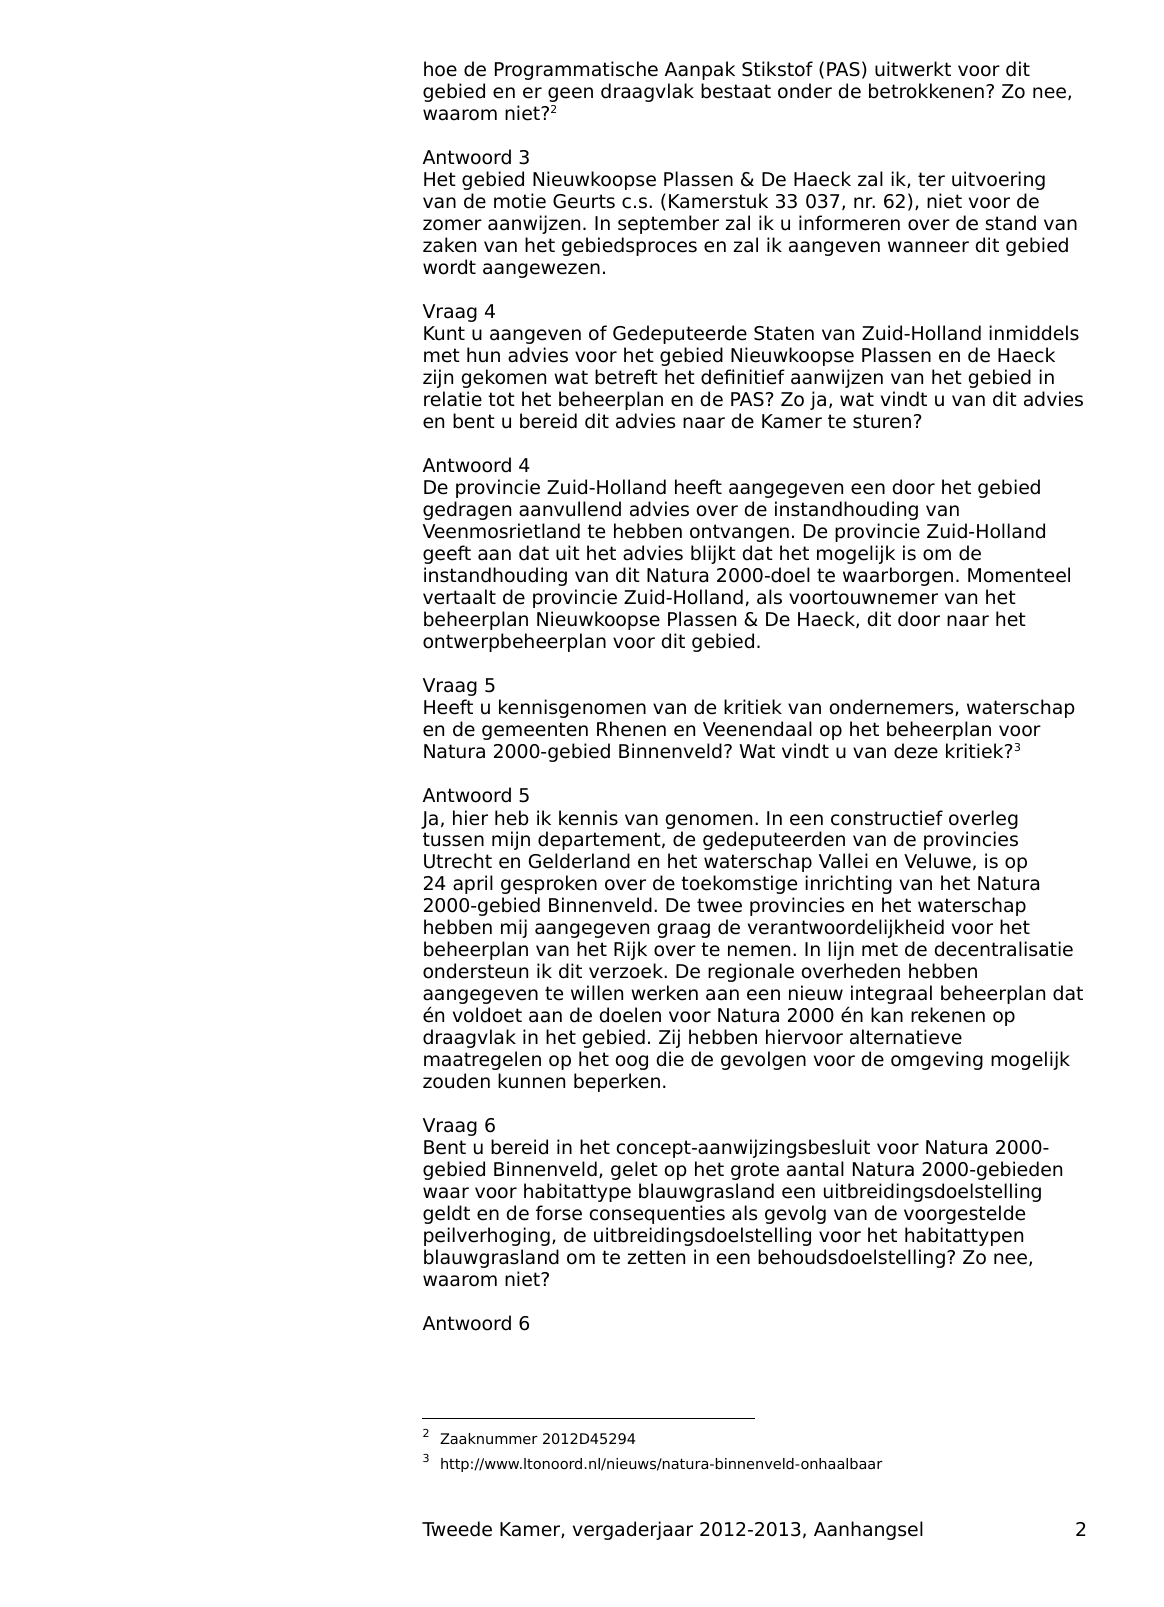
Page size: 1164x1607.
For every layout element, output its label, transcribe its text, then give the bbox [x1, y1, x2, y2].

text Antwoord 3 [422, 147, 1087, 169]
text Antwoord 4 [422, 455, 1087, 477]
text Zaaknummer 2012D45294 [422, 1427, 1087, 1449]
text Vraag 6 [422, 1115, 1087, 1137]
text Antwoord 6 [422, 1313, 1087, 1335]
text Vraag 4 [422, 301, 1087, 323]
text Heeft u kennisgenomen van de kritiek van ondernemers, waterschap en de gemeenten Rhenen en Veenendaal op het beheerplan voor Natura 2000-gebied Binnenveld? Wat vindt u van deze kritiek? [422, 697, 1087, 763]
text Kunt u aangeven of Gedeputeerde Staten van Zuid-Holland inmiddels met hun advies voor het gebied Nieuwkoopse Plassen en de Haeck zijn gekomen wat betreft het definitief aanwijzen van het gebied in relatie tot het beheerplan en de PAS? Zo ja, wat vindt u van dit advies en bent u bereid dit advies naar de Kamer te sturen? [422, 323, 1087, 433]
text Vraag 5 [422, 675, 1087, 697]
text Het gebied Nieuwkoopse Plassen & De Haeck zal ik, ter uitvoering van de motie Geurts c.s. (Kamerstuk 33 037, nr. 62), niet voor de zomer aanwijzen. In september zal ik u informeren over de stand van zaken van het gebiedsproces en zal ik aangeven wanneer dit gebied wordt aangewezen. [422, 169, 1087, 279]
text Bent u bereid in het concept-aanwijzingsbesluit voor Natura 2000-gebied Binnenveld, gelet op het grote aantal Natura 2000-gebieden waar voor habitattype blauwgrasland een uitbreidingsdoelstelling geldt en de forse consequenties als gevolg van de voorgestelde peilverhoging, de uitbreidingsdoelstelling voor het habitattypen blauwgrasland om te zetten in een behoudsdoelstelling? Zo nee, waarom niet? [422, 1137, 1087, 1291]
text http://www.ltonoord.nl/nieuws/natura-binnenveld-onhaalbaar [422, 1452, 1087, 1474]
text hoe de Programmatische Aanpak Stikstof (PAS) uitwerkt voor dit gebied en er geen draagvlak bestaat onder de betrokkenen? Zo nee, waarom niet? [422, 59, 1087, 125]
text Antwoord 5 [422, 785, 1087, 807]
text Ja, hier heb ik kennis van genomen. In een constructief overleg tussen mijn departement, de gedeputeerden van de provincies Utrecht en Gelderland en het waterschap Vallei en Veluwe, is op 24 april gesproken over de toekomstige inrichting van het Natura 2000-gebied Binnenveld. De twee provincies en het waterschap hebben mij aangegeven graag de verantwoordelijkheid voor het beheerplan van het Rijk over te nemen. In lijn met de decentralisatie ondersteun ik dit verzoek. De regionale overheden hebben aangegeven te willen werken aan een nieuw integraal beheerplan dat én voldoet aan de doelen voor Natura 2000 én kan rekenen op draagvlak in het gebied. Zij hebben hiervoor alternatieve maatregelen op het oog die de gevolgen voor de omgeving mogelijk zouden kunnen beperken. [422, 807, 1087, 1093]
text De provincie Zuid-Holland heeft aangegeven een door het gebied gedragen aanvullend advies over de instandhouding van Veenmosrietland te hebben ontvangen. De provincie Zuid-Holland geeft aan dat uit het advies blijkt dat het mogelijk is om de instandhouding van dit Natura 2000-doel te waarborgen. Momenteel vertaalt de provincie Zuid-Holland, als voortouwnemer van het beheerplan Nieuwkoopse Plassen & De Haeck, dit door naar het ontwerpbeheerplan voor dit gebied. [422, 477, 1087, 653]
